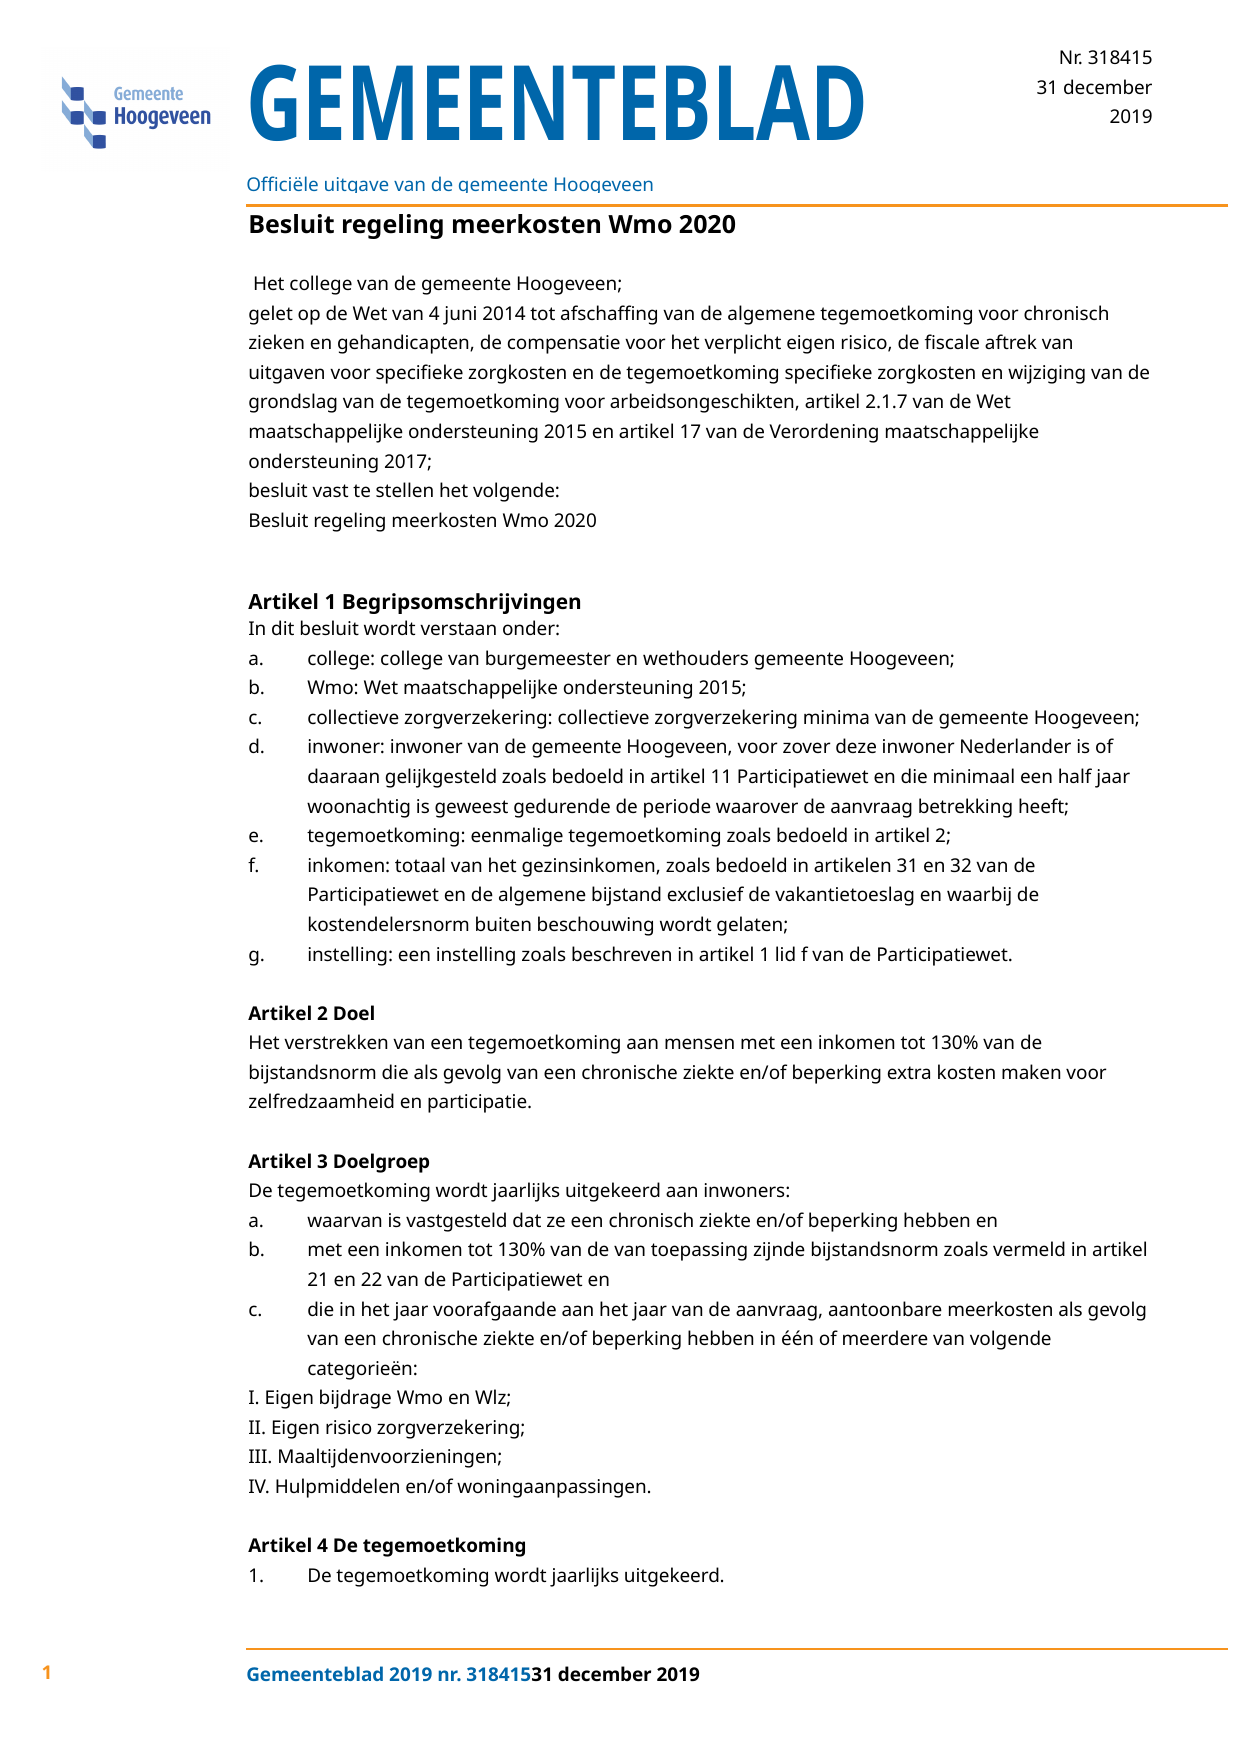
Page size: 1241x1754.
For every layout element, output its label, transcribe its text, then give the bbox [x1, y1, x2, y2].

text Artikel 1 Begripsomschrijvingen [248, 587, 1152, 615]
text Besluit regeling meerkosten Wmo 2020 [248, 507, 1152, 533]
text I. Eigen bijdrage Wmo en Wlz; [248, 1384, 1152, 1410]
list die in het jaar voorafgaande aan het jaar van de aanvraag, aantoonbare meerkosten als gevolg van een chronische ziekte en/of beperking hebben in één of meerdere van volgende categorieën: [248, 1296, 1152, 1381]
text Artikel 3 Doelgroep [248, 1148, 1152, 1174]
list waarvan is vastgesteld dat ze een chronisch ziekte en/of beperking hebben en [248, 1207, 1152, 1233]
text In dit besluit wordt verstaan onder: [248, 615, 1152, 641]
list inwoner: inwoner van de gemeente Hoogeveen, voor zover deze inwoner Nederlander is of daaraan gelijkgesteld zoals bedoeld in artikel 11 Participatiewet en die minimaal een half jaar woonachtig is geweest gedurende de periode waarover de aanvraag betrekking heeft; [248, 734, 1152, 819]
list inkomen: totaal van het gezinsinkomen, zoals bedoeld in artikelen 31 en 32 van de Participatiewet en de algemene bijstand exclusief de vakantietoeslag en waarbij de kostendelersnorm buiten beschouwing wordt gelaten; [248, 852, 1152, 937]
text Artikel 2 Doel [248, 1000, 1152, 1026]
text Het verstrekken van een tegemoetkoming aan mensen met een inkomen tot 130% van de bijstandsnorm die als gevolg van een chronische ziekte en/of beperking extra kosten maken voor zelfredzaamheid en participatie. [248, 1029, 1152, 1114]
text Artikel 4 De tegemoetkoming [248, 1532, 1152, 1558]
text Het college van de gemeente Hoogeveen; [248, 270, 1152, 296]
text gelet op de Wet van 4 juni 2014 tot afschaffing van de algemene tegemoetkoming voor chronisch zieken en gehandicapten, de compensatie voor het verplicht eigen risico, de fiscale aftrek van uitgaven voor specifieke zorgkosten en de tegemoetkoming specifieke zorgkosten en wijziging van de grondslag van de tegemoetkoming voor arbeidsongeschikten, artikel 2.1.7 van de Wet maatschappelijke ondersteuning 2015 en artikel 17 van de Verordening maatschappelijke ondersteuning 2017; [248, 300, 1152, 473]
text Besluit regeling meerkosten Wmo 2020 [248, 207, 1152, 241]
list Wmo: Wet maatschappelijke ondersteuning 2015; [248, 674, 1152, 700]
text II. Eigen risico zorgverzekering; [248, 1414, 1152, 1440]
picture [41, 47, 231, 172]
list collectieve zorgverzekering: collectieve zorgverzekering minima van de gemeente Hoogeveen; [248, 704, 1152, 730]
text III. Maaltijdenvoorzieningen; [248, 1444, 1152, 1469]
text besluit vast te stellen het volgende: [248, 477, 1152, 503]
list instelling: een instelling zoals beschreven in artikel 1 lid f van de Participatiewet. [248, 941, 1152, 967]
list tegemoetkoming: eenmalige tegemoetkoming zoals bedoeld in artikel 2; [248, 822, 1152, 848]
list De tegemoetkoming wordt jaarlijks uitgekeerd. [248, 1562, 1152, 1588]
text De tegemoetkoming wordt jaarlijks uitgekeerd aan inwoners: [248, 1177, 1152, 1203]
text IV. Hulpmiddelen en/of woningaanpassingen. [248, 1473, 1152, 1499]
list met een inkomen tot 130% van de van toepassing zijnde bijstandsnorm zoals vermeld in artikel 21 en 22 van de Participatiewet en [248, 1237, 1152, 1292]
list college: college van burgemeester en wethouders gemeente Hoogeveen; [248, 645, 1152, 671]
